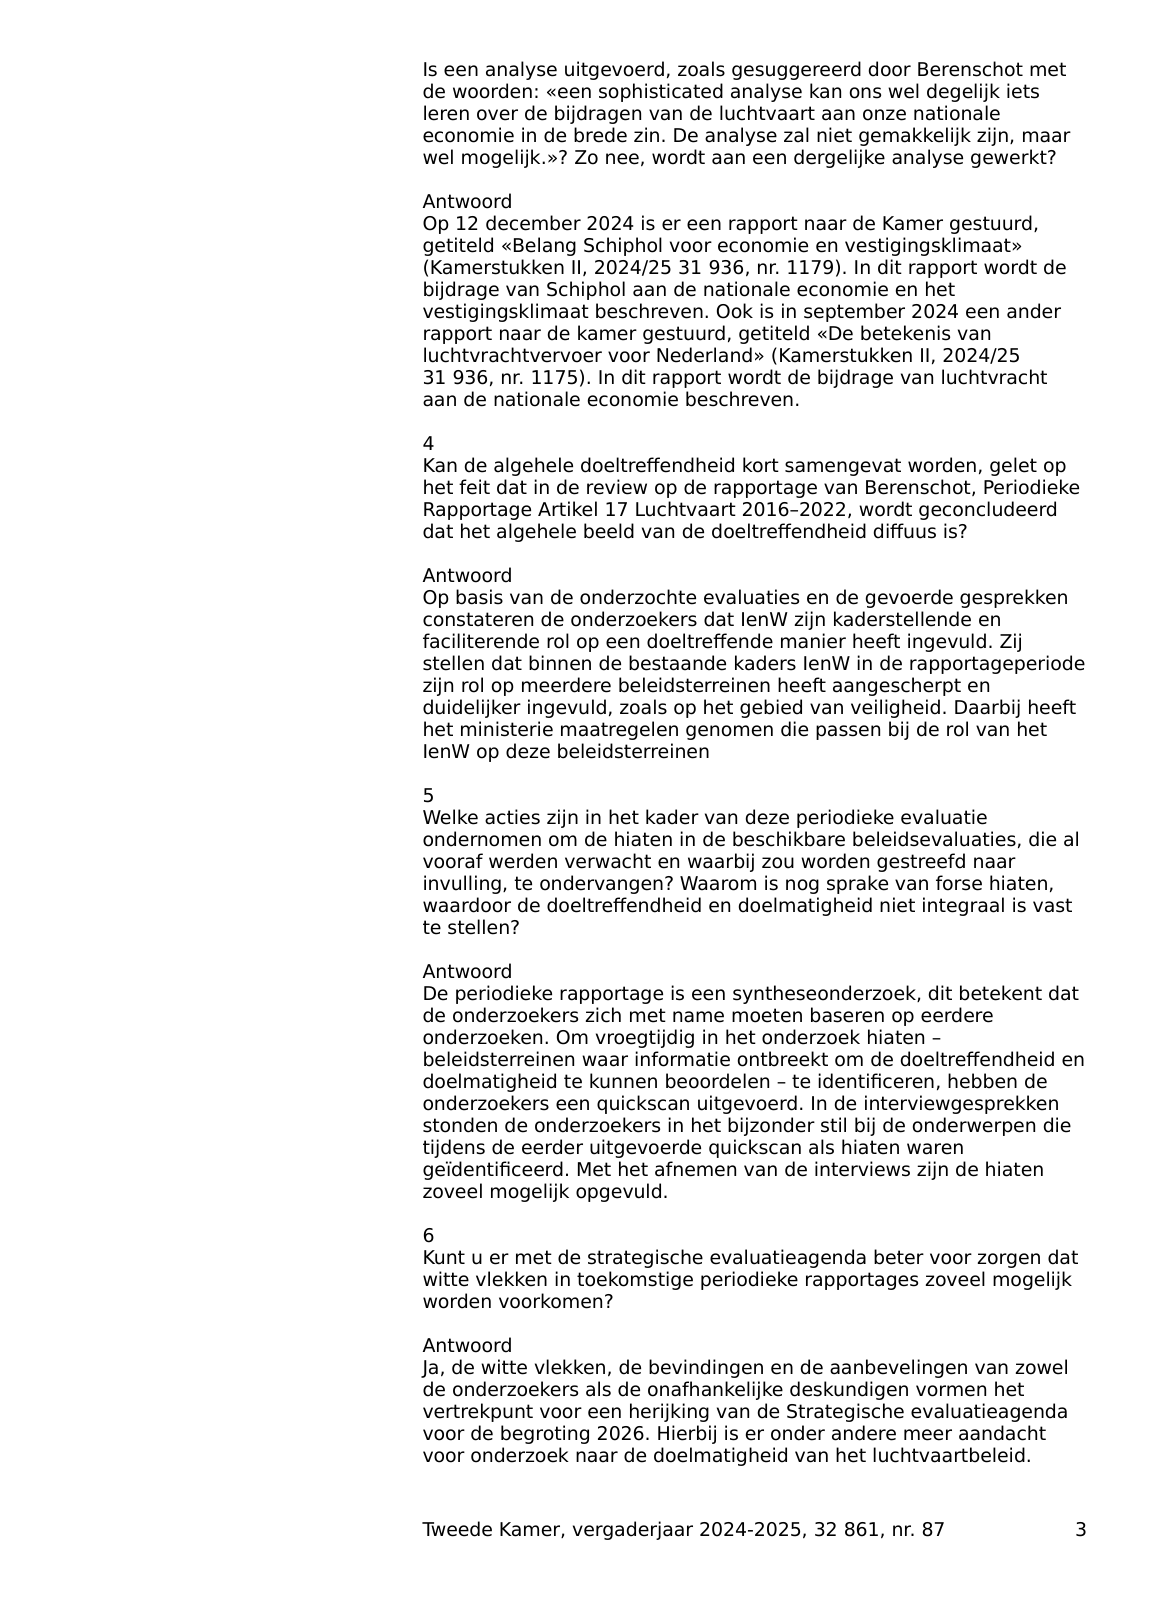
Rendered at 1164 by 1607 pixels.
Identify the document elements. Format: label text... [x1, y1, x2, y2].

text Ja, de witte vlekken, de bevindingen en de aanbevelingen van zowel de onderzoekers als de onafhankelijke deskundigen vormen het vertrekpunt voor een herijking van de Strategische evaluatieagenda voor de begroting 2026. Hierbij is er onder andere meer aandacht voor onderzoek naar de doelmatigheid van het luchtvaartbeleid. [422, 1357, 1087, 1467]
text 5 [422, 785, 1087, 807]
text Kan de algehele doeltreffendheid kort samengevat worden, gelet op het feit dat in de review op de rapportage van Berenschot, Periodieke Rapportage Artikel 17 Luchtvaart 2016–2022, wordt geconcludeerd dat het algehele beeld van de doeltreffendheid diffuus is? [422, 455, 1087, 543]
text Op basis van de onderzochte evaluaties en de gevoerde gesprekken constateren de onderzoekers dat IenW zijn kaderstellende en faciliterende rol op een doeltreffende manier heeft ingevuld. Zij stellen dat binnen de bestaande kaders IenW in de rapportageperiode zijn rol op meerdere beleidsterreinen heeft aangescherpt en duidelijker ingevuld, zoals op het gebied van veiligheid. Daarbij heeft het ministerie maatregelen genomen die passen bij de rol van het IenW op deze beleidsterreinen [422, 587, 1087, 763]
text 4 [422, 433, 1087, 455]
text Antwoord [422, 565, 1087, 587]
text Welke acties zijn in het kader van deze periodieke evaluatie ondernomen om de hiaten in de beschikbare beleidsevaluaties, die al vooraf werden verwacht en waarbij zou worden gestreefd naar invulling, te ondervangen? Waarom is nog sprake van forse hiaten, waardoor de doeltreffendheid en doelmatigheid niet integraal is vast te stellen? [422, 807, 1087, 939]
text Antwoord [422, 191, 1087, 213]
text De periodieke rapportage is een syntheseonderzoek, dit betekent dat de onderzoekers zich met name moeten baseren op eerdere onderzoeken. Om vroegtijdig in het onderzoek hiaten – beleidsterreinen waar informatie ontbreekt om de doeltreffendheid en doelmatigheid te kunnen beoordelen – te identificeren, hebben de onderzoekers een quickscan uitgevoerd. In de interviewgesprekken stonden de onderzoekers in het bijzonder stil bij de onderwerpen die tijdens de eerder uitgevoerde quickscan als hiaten waren geïdentificeerd. Met het afnemen van de interviews zijn de hiaten zoveel mogelijk opgevuld. [422, 983, 1087, 1203]
text Op 12 december 2024 is er een rapport naar de Kamer gestuurd, getiteld «Belang Schiphol voor economie en vestigingsklimaat» (Kamerstukken II, 2024/25 31 936, nr. 1179). In dit rapport wordt de bijdrage van Schiphol aan de nationale economie en het vestigingsklimaat beschreven. Ook is in september 2024 een ander rapport naar de kamer gestuurd, getiteld «De betekenis van luchtvrachtvervoer voor Nederland» (Kamerstukken II, 2024/25 31 936, nr. 1175). In dit rapport wordt de bijdrage van luchtvracht aan de nationale economie beschreven. [422, 213, 1087, 411]
text Antwoord [422, 961, 1087, 983]
text Is een analyse uitgevoerd, zoals gesuggereerd door Berenschot met de woorden: «een sophisticated analyse kan ons wel degelijk iets leren over de bijdragen van de luchtvaart aan onze nationale economie in de brede zin. De analyse zal niet gemakkelijk zijn, maar wel mogelijk.»? Zo nee, wordt aan een dergelijke analyse gewerkt? [422, 59, 1087, 169]
text Kunt u er met de strategische evaluatieagenda beter voor zorgen dat witte vlekken in toekomstige periodieke rapportages zoveel mogelijk worden voorkomen? [422, 1247, 1087, 1313]
text Antwoord [422, 1335, 1087, 1357]
text 6 [422, 1225, 1087, 1247]
